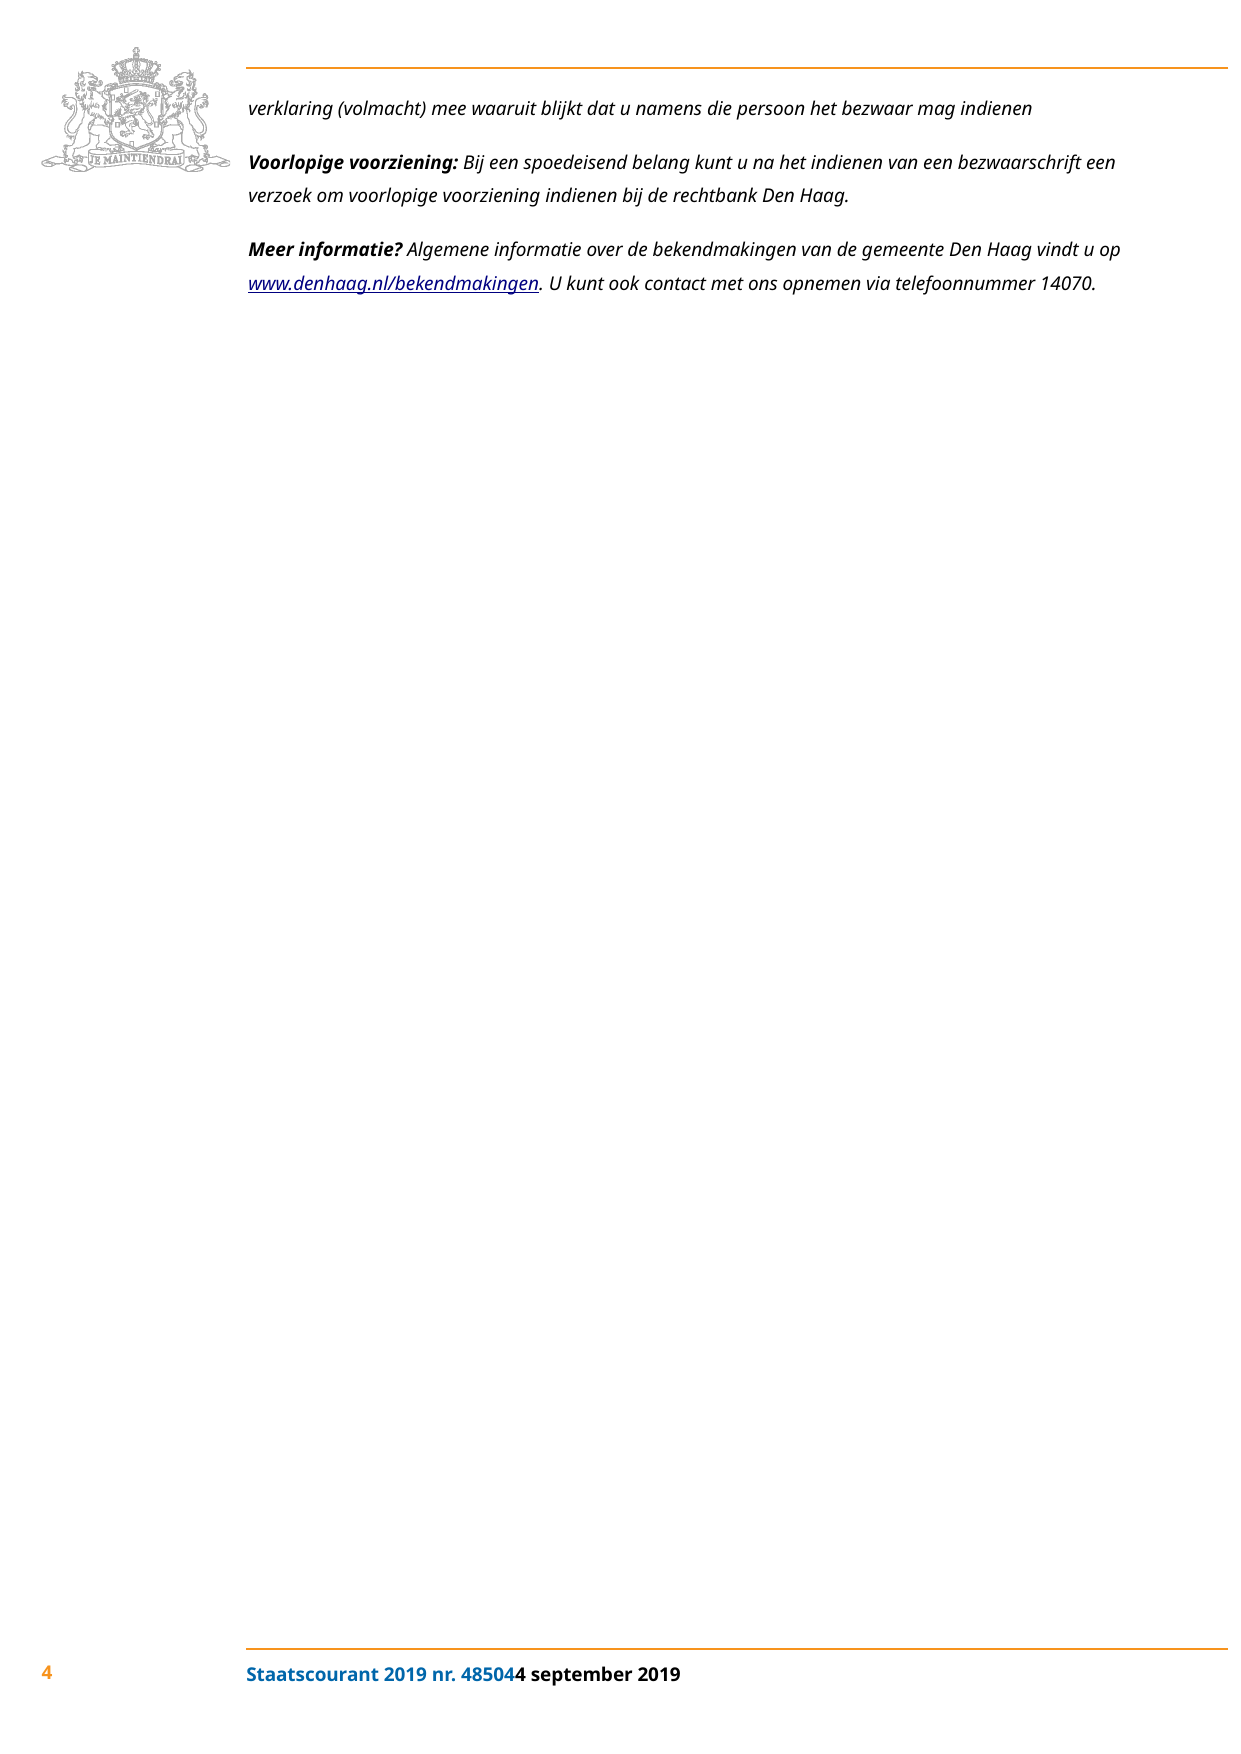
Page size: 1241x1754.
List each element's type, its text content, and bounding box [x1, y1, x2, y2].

text verklaring (volmacht) mee waaruit blijkt dat u namens die persoon het bezwaar mag indienen [248, 95, 1152, 121]
text Voorlopige voorziening: Bij een spoedeisend belang kunt u na het indienen van een bezwaarschrift een verzoek om voorlopige voorziening indienen bij de rechtbank Den Haag. [248, 149, 1152, 208]
picture [41, 47, 231, 172]
text Meer informatie? Algemene informatie over de bekendmakingen van de gemeente Den Haag vindt u op www.denhaag.nl/bekendmakingen. U kunt ook contact met ons opnemen via telefoonnummer 14070. [248, 236, 1152, 296]
